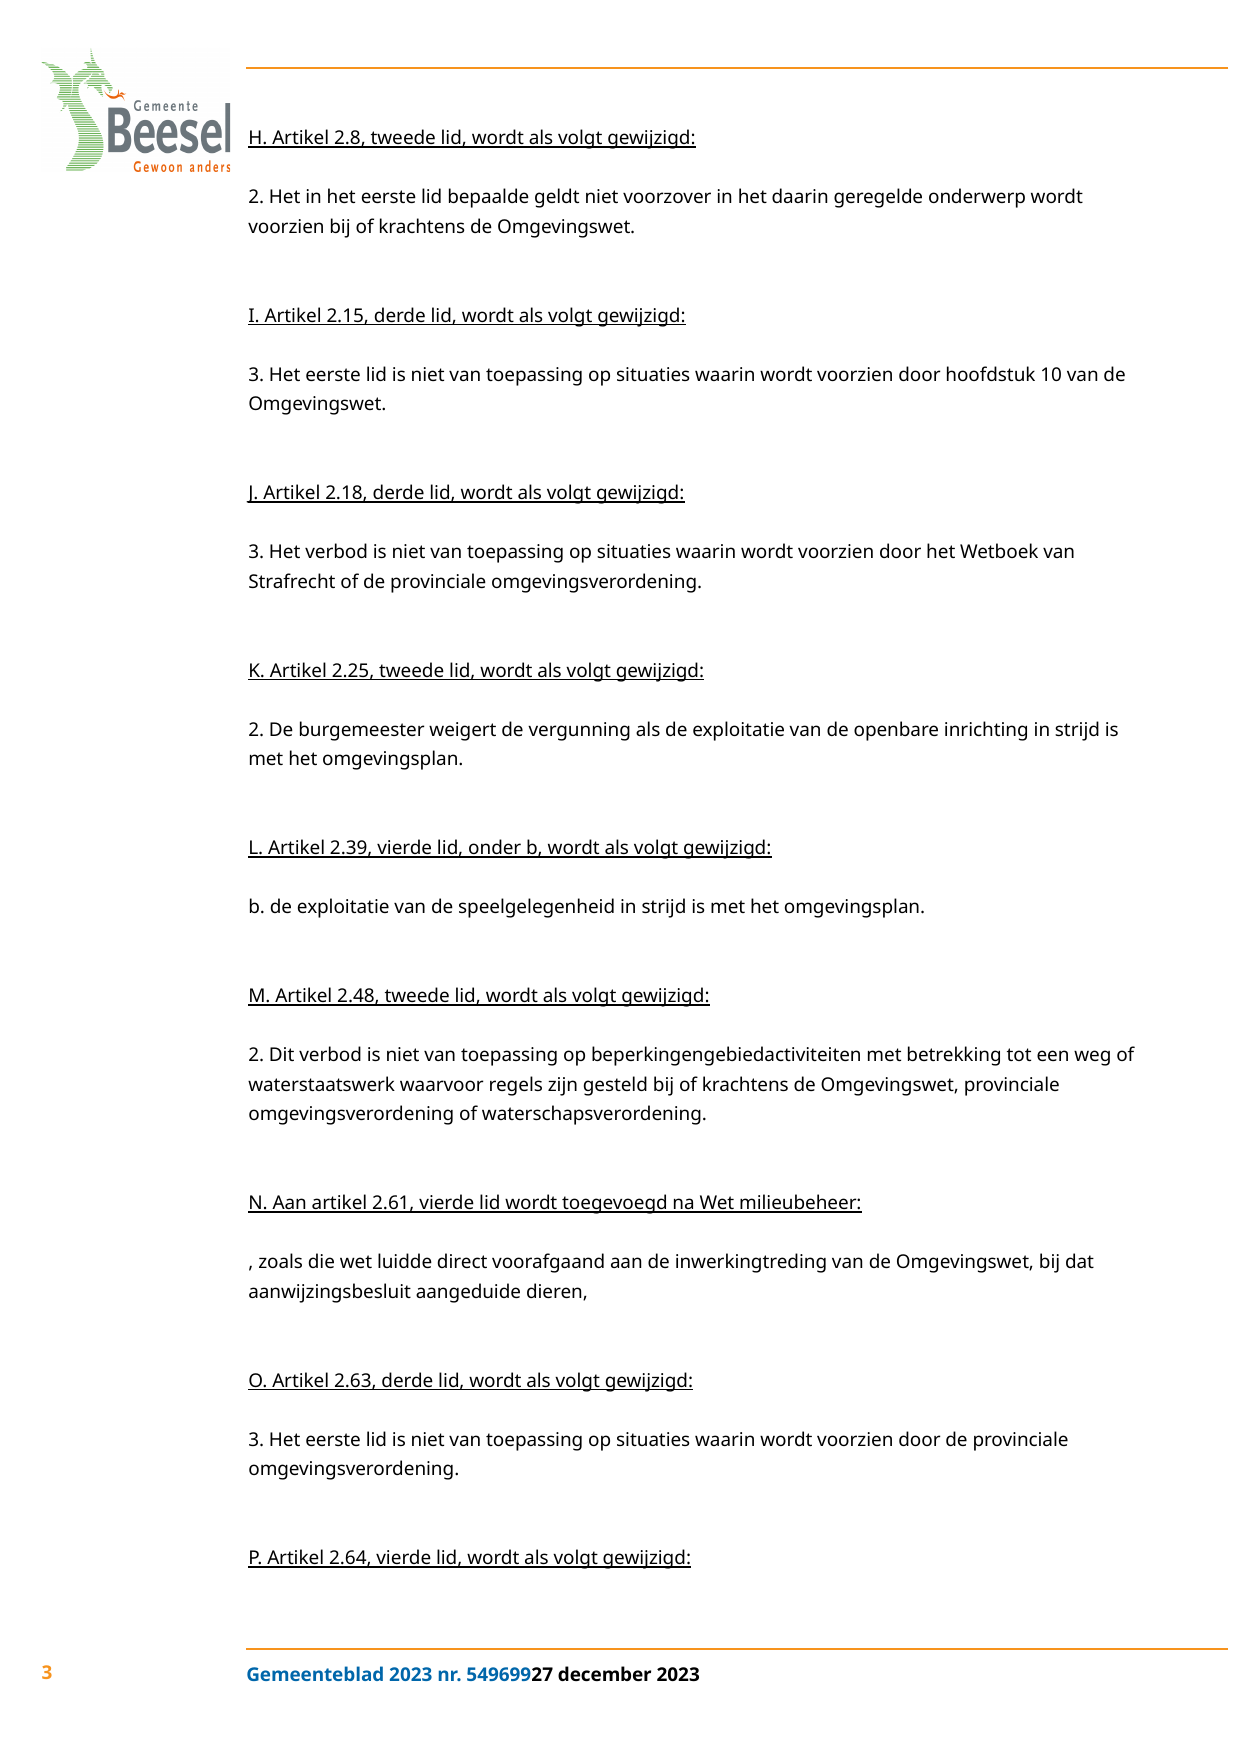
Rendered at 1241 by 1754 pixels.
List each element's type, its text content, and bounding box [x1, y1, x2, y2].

text M. Artikel 2.48, tweede lid, wordt als volgt gewijzigd: [248, 982, 1152, 1008]
text O. Artikel 2.63, derde lid, wordt als volgt gewijzigd: [248, 1367, 1152, 1393]
text P. Artikel 2.64, vierde lid, wordt als volgt gewijzigd: [248, 1544, 1152, 1570]
text 3. Het eerste lid is niet van toepassing op situaties waarin wordt voorzien door hoofdstuk 10 van de Omgevingswet. [248, 361, 1152, 416]
text 2. De burgemeester weigert de vergunning als de exploitatie van de openbare inrichting in strijd is met het omgevingsplan. [248, 716, 1152, 771]
text K. Artikel 2.25, tweede lid, wordt als volgt gewijzigd: [248, 657, 1152, 683]
text b. de exploitatie van de speelgelegenheid in strijd is met het omgevingsplan. [248, 893, 1152, 919]
text 2. Het in het eerste lid bepaalde geldt niet voorzover in het daarin geregelde onderwerp wordt voorzien bij of krachtens de Omgevingswet. [248, 183, 1152, 239]
text 3. Het eerste lid is niet van toepassing op situaties waarin wordt voorzien door de provinciale omgevingsverordening. [248, 1426, 1152, 1481]
text I. Artikel 2.15, derde lid, wordt als volgt gewijzigd: [248, 302, 1152, 328]
text L. Artikel 2.39, vierde lid, onder b, wordt als volgt gewijzigd: [248, 834, 1152, 860]
picture [41, 47, 231, 172]
text J. Artikel 2.18, derde lid, wordt als volgt gewijzigd: [248, 479, 1152, 505]
text 3. Het verbod is niet van toepassing op situaties waarin wordt voorzien door het Wetboek van Strafrecht of de provinciale omgevingsverordening. [248, 538, 1152, 594]
text , zoals die wet luidde direct voorafgaand aan de inwerkingtreding van de Omgevingswet, bij dat aanwijzingsbesluit aangeduide dieren, [248, 1248, 1152, 1304]
text N. Aan artikel 2.61, vierde lid wordt toegevoegd na Wet milieubeheer: [248, 1189, 1152, 1215]
text 2. Dit verbod is niet van toepassing op beperkingengebiedactiviteiten met betrekking tot een weg of waterstaatswerk waarvoor regels zijn gesteld bij of krachtens de Omgevingswet, provinciale omgevingsverordening of waterschapsverordening. [248, 1041, 1152, 1126]
text H. Artikel 2.8, tweede lid, wordt als volgt gewijzigd: [248, 124, 1152, 150]
